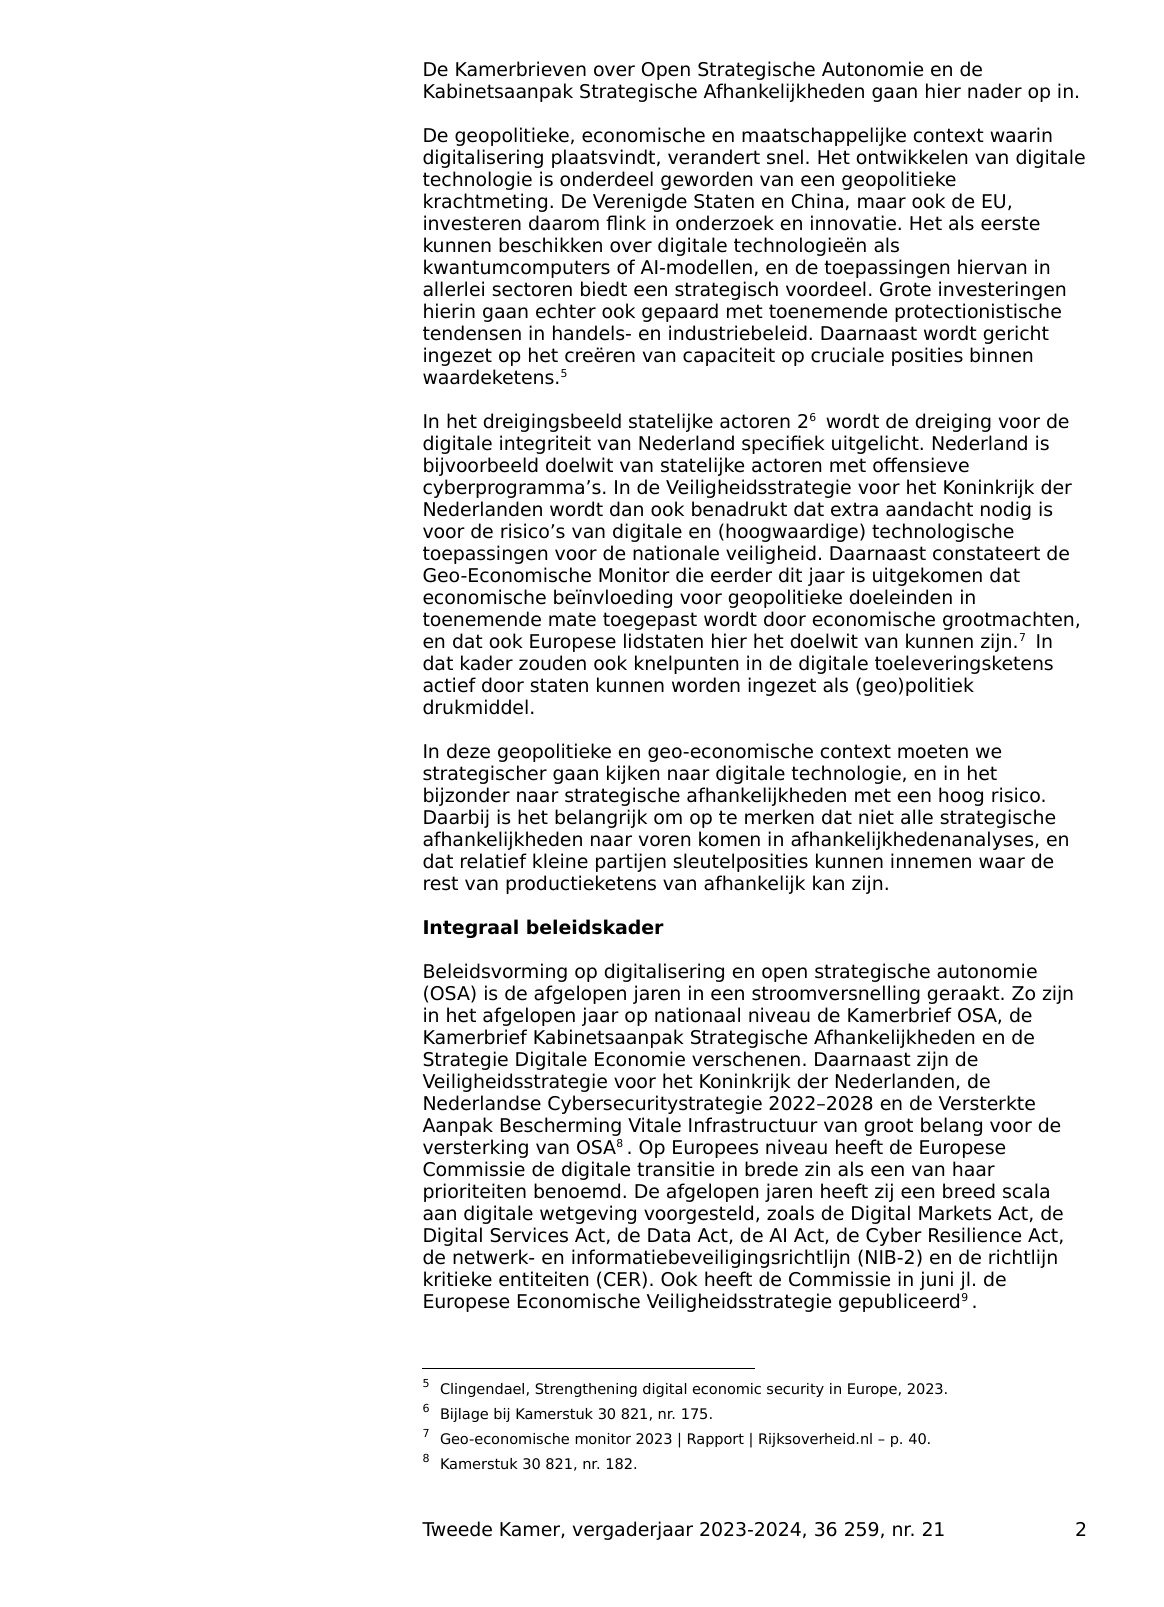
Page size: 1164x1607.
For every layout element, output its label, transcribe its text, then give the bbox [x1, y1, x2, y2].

text In het dreigingsbeeld statelijke actoren 2 wordt de dreiging voor de digitale integriteit van Nederland specifiek uitgelicht. Nederland is bijvoorbeeld doelwit van statelijke actoren met offensieve cyberprogramma’s. In de Veiligheidsstrategie voor het Koninkrijk der Nederlanden wordt dan ook benadrukt dat extra aandacht nodig is voor de risico’s van digitale en (hoogwaardige) technologische toepassingen voor de nationale veiligheid. Daarnaast constateert de Geo-Economische Monitor die eerder dit jaar is uitgekomen dat economische beïnvloeding voor geopolitieke doeleinden in toenemende mate toegepast wordt door economische grootmachten, en dat ook Europese lidstaten hier het doelwit van kunnen zijn. In dat kader zouden ook knelpunten in de digitale toeleveringsketens actief door staten kunnen worden ingezet als (geo)politiek drukmiddel. [422, 411, 1087, 719]
text Kamerstuk 30 821, nr. 182. [422, 1452, 1087, 1474]
text Beleidsvorming op digitalisering en open strategische autonomie (OSA) is de afgelopen jaren in een stroomversnelling geraakt. Zo zijn in het afgelopen jaar op nationaal niveau de Kamerbrief OSA, de Kamerbrief Kabinetsaanpak Strategische Afhankelijkheden en de Strategie Digitale Economie verschenen. Daarnaast zijn de Veiligheidsstrategie voor het Koninkrijk der Nederlanden, de Nederlandse Cybersecuritystrategie 2022–2028 en de Versterkte Aanpak Bescherming Vitale Infrastructuur van groot belang voor de versterking van OSA. Op Europees niveau heeft de Europese Commissie de digitale transitie in brede zin als een van haar prioriteiten benoemd. De afgelopen jaren heeft zij een breed scala aan digitale wetgeving voorgesteld, zoals de Digital Markets Act, de Digital Services Act, de Data Act, de AI Act, de Cyber Resilience Act, de netwerk- en informatiebeveiligingsrichtlijn (NIB-2) en de richtlijn kritieke entiteiten (CER). Ook heeft de Commissie in juni jl. de Europese Economische Veiligheidsstrategie gepubliceerd. [422, 961, 1087, 1313]
text De geopolitieke, economische en maatschappelijke context waarin digitalisering plaatsvindt, verandert snel. Het ontwikkelen van digitale technologie is onderdeel geworden van een geopolitieke krachtmeting. De Verenigde Staten en China, maar ook de EU, investeren daarom flink in onderzoek en innovatie. Het als eerste kunnen beschikken over digitale technologieën als kwantumcomputers of AI-modellen, en de toepassingen hiervan in allerlei sectoren biedt een strategisch voordeel. Grote investeringen hierin gaan echter ook gepaard met toenemende protectionistische tendensen in handels- en industriebeleid. Daarnaast wordt gericht ingezet op het creëren van capaciteit op cruciale posities binnen waardeketens. [422, 125, 1087, 389]
text Bijlage bij Kamerstuk 30 821, nr. 175. [422, 1402, 1087, 1424]
text Clingendael, Strengthening digital economic security in Europe, 2023. [422, 1377, 1087, 1399]
subtitle Integraal beleidskader [422, 917, 1087, 939]
text De Kamerbrieven over Open Strategische Autonomie en de Kabinetsaanpak Strategische Afhankelijkheden gaan hier nader op in. [422, 59, 1087, 103]
text Geo-economische monitor 2023 | Rapport | Rijksoverheid.nl – p. 40. [422, 1427, 1087, 1449]
text In deze geopolitieke en geo-economische context moeten we strategischer gaan kijken naar digitale technologie, en in het bijzonder naar strategische afhankelijkheden met een hoog risico. Daarbij is het belangrijk om op te merken dat niet alle strategische afhankelijkheden naar voren komen in afhankelijkhedenanalyses, en dat relatief kleine partijen sleutelposities kunnen innemen waar de rest van productieketens van afhankelijk kan zijn. [422, 741, 1087, 895]
